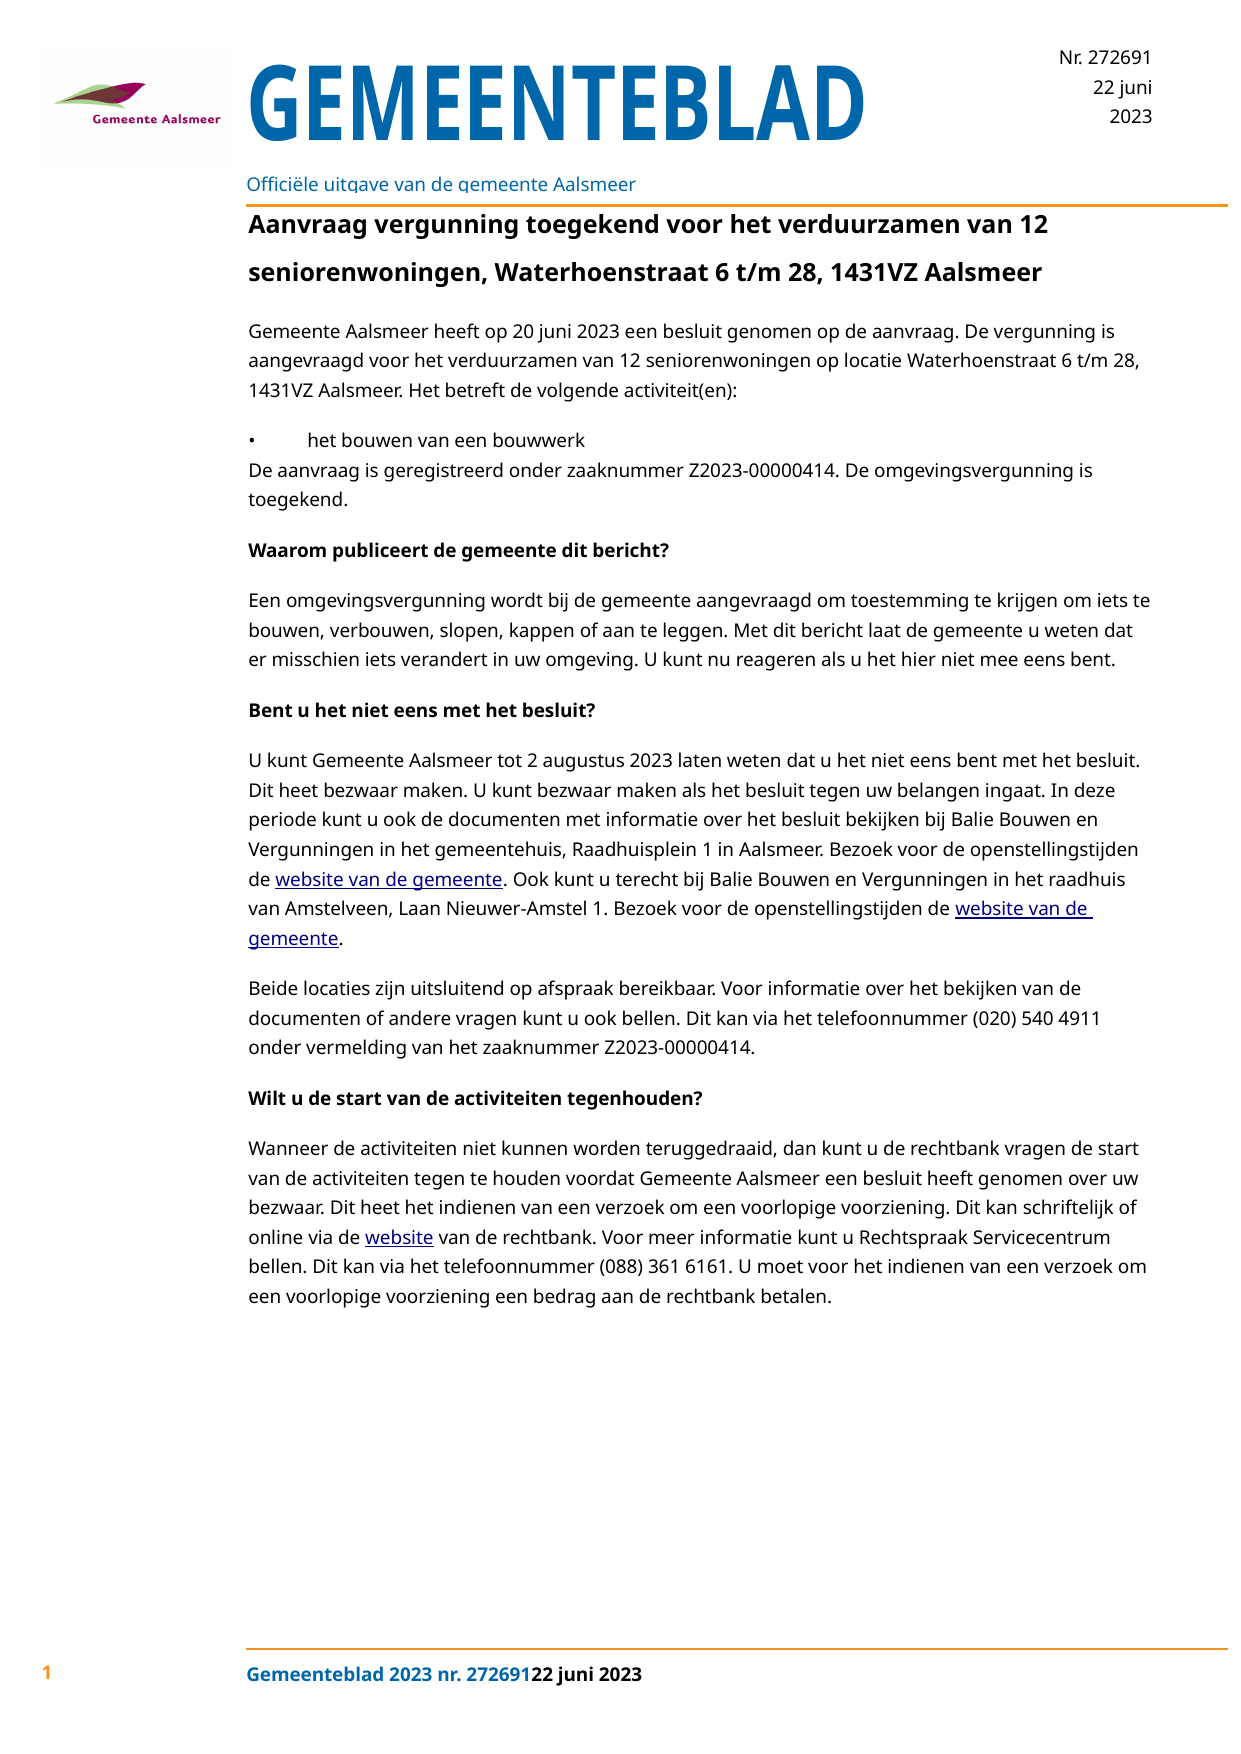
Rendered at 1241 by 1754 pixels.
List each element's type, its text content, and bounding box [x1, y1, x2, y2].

text U kunt Gemeente Aalsmeer tot 2 augustus 2023 laten weten dat u het niet eens bent met het besluit. Dit heet bezwaar maken. U kunt bezwaar maken als het besluit tegen uw belangen ingaat. In deze periode kunt u ook de documenten met informatie over het besluit bekijken bij Balie Bouwen en Vergunningen in het gemeentehuis, Raadhuisplein 1 in Aalsmeer. Bezoek voor de openstellingstijden de website van de gemeente. Ook kunt u terecht bij Balie Bouwen en Vergunningen in het raadhuis van Amstelveen, Laan Nieuwer-Amstel 1. Bezoek voor de openstellingstijden de website van de gemeente. [248, 747, 1152, 951]
picture [41, 47, 231, 172]
text Beide locaties zijn uitsluitend op afspraak bereikbaar. Voor informatie over het bekijken van de documenten of andere vragen kunt u ook bellen. Dit kan via het telefoonnummer (020) 540 4911 onder vermelding van het zaaknummer Z2023-00000414. [248, 975, 1152, 1060]
text Waarom publiceert de gemeente dit bericht? [248, 537, 1152, 563]
list het bouwen van een bouwwerk [248, 427, 1152, 453]
text Een omgevingsvergunning wordt bij de gemeente aangevraagd om toestemming te krijgen om iets te bouwen, verbouwen, slopen, kappen of aan te leggen. Met dit bericht laat de gemeente u weten dat er misschien iets verandert in uw omgeving. U kunt nu reageren als u het hier niet mee eens bent. [248, 587, 1152, 672]
text Wanneer de activiteiten niet kunnen worden teruggedraaid, dan kunt u de rechtbank vragen de start van de activiteiten tegen te houden voordat Gemeente Aalsmeer een besluit heeft genomen over uw bezwaar. Dit heet het indienen van een verzoek om een voorlopige voorziening. Dit kan schriftelijk of online via de website van de rechtbank. Voor meer informatie kunt u Rechtspraak Servicecentrum bellen. Dit kan via het telefoonnummer (088) 361 6161. U moet voor het indienen van een verzoek om een voorlopige voorziening een bedrag aan de rechtbank betalen. [248, 1135, 1152, 1309]
text Gemeente Aalsmeer heeft op 20 juni 2023 een besluit genomen op de aanvraag. De vergunning is aangevraagd voor het verduurzamen van 12 seniorenwoningen op locatie Waterhoenstraat 6 t/m 28, 1431VZ Aalsmeer. Het betreft de volgende activiteit(en): [248, 318, 1152, 403]
text Wilt u de start van de activiteiten tegenhouden? [248, 1085, 1152, 1111]
text Aanvraag vergunning toegekend voor het verduurzamen van 12 seniorenwoningen, Waterhoenstraat 6 t/m 28, 1431VZ Aalsmeer [248, 207, 1152, 288]
text De aanvraag is geregistreerd onder zaaknummer Z2023-00000414. De omgevingsvergunning is toegekend. [248, 457, 1152, 512]
text Bent u het niet eens met het besluit? [248, 697, 1152, 723]
